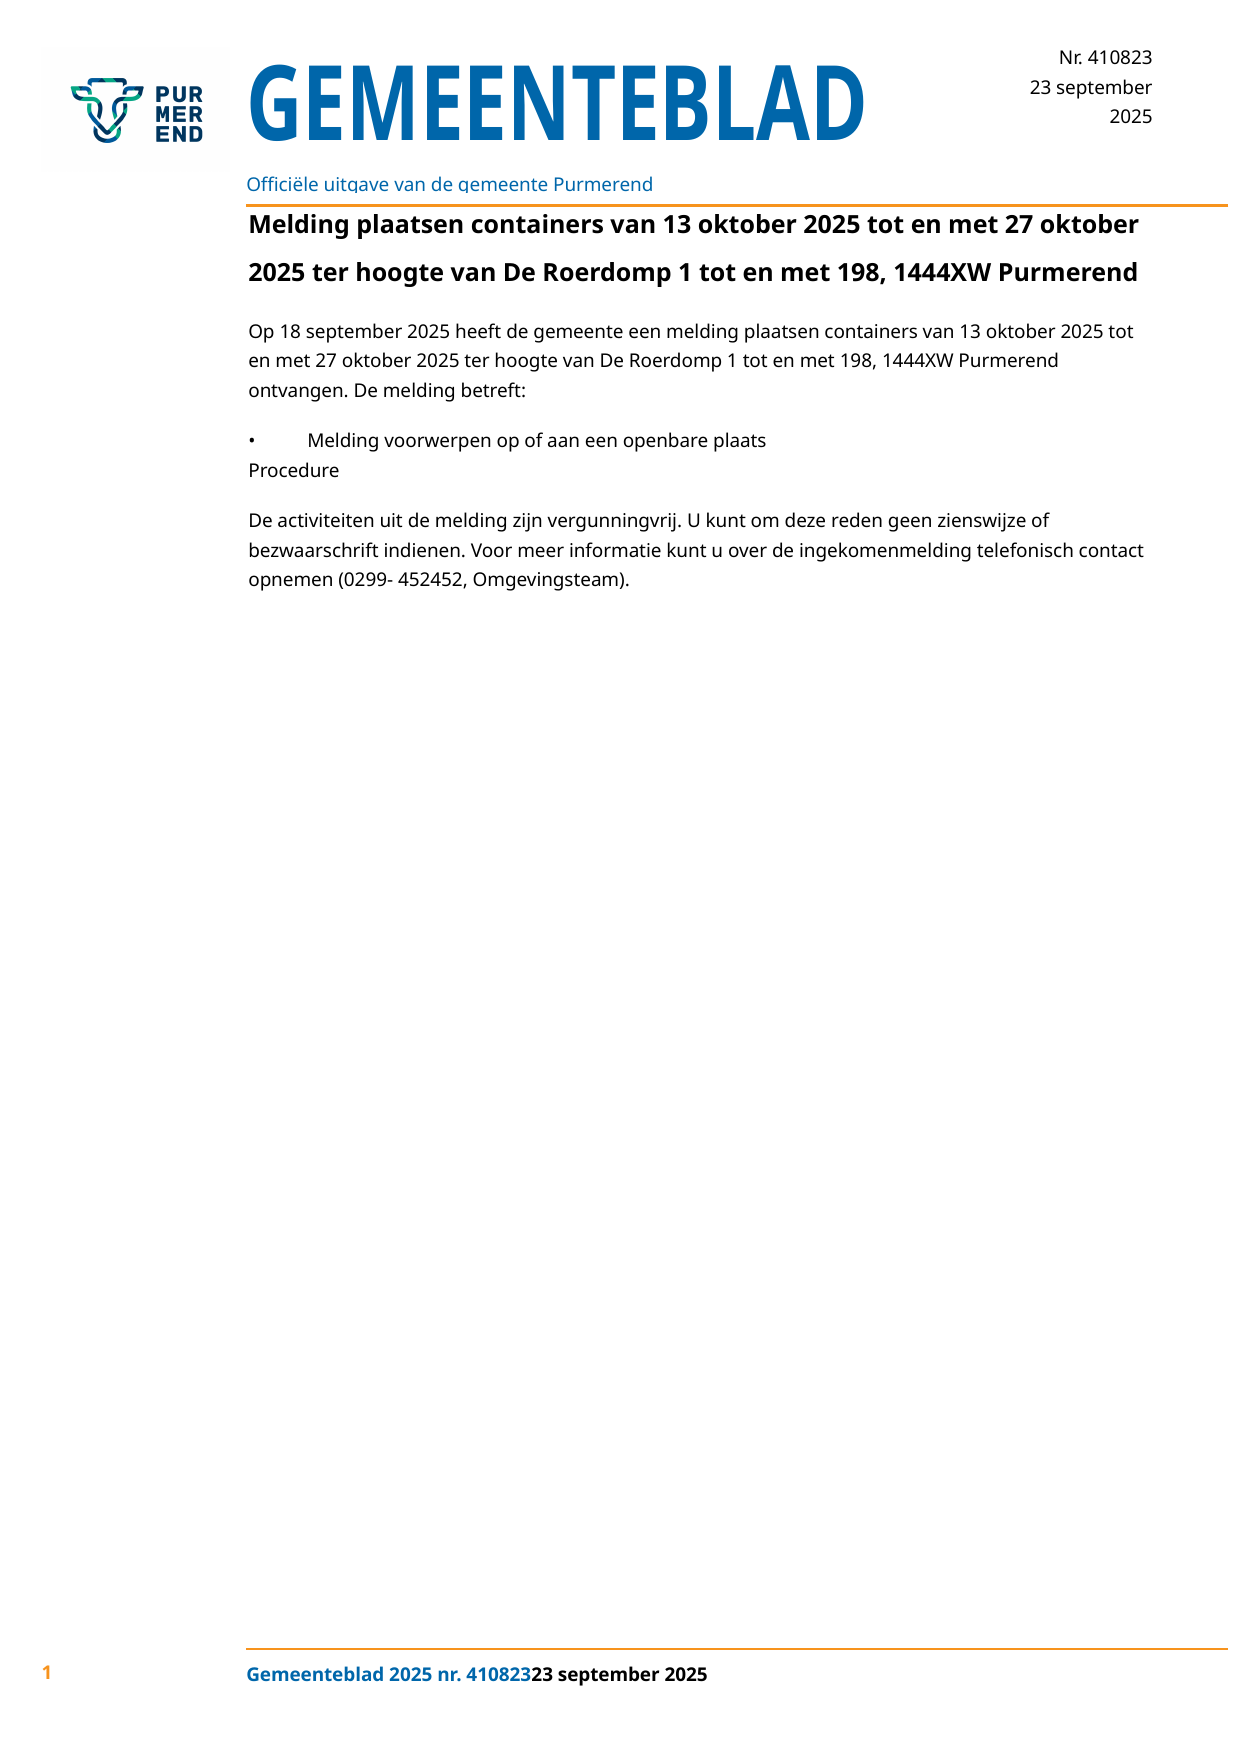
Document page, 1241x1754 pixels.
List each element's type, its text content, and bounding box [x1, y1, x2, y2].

list Melding voorwerpen op of aan een openbare plaats [248, 427, 1152, 453]
text Op 18 september 2025 heeft de gemeente een melding plaatsen containers van 13 oktober 2025 tot en met 27 oktober 2025 ter hoogte van De Roerdomp 1 tot en met 198, 1444XW Purmerend ontvangen. De melding betreft: [248, 318, 1152, 403]
picture [41, 47, 231, 172]
text De activiteiten uit de melding zijn vergunningvrij. U kunt om deze reden geen zienswijze of bezwaarschrift indienen. Voor meer informatie kunt u over de ingekomenmelding telefonisch contact opnemen (0299- 452452, Omgevingsteam). [248, 507, 1152, 592]
text Melding plaatsen containers van 13 oktober 2025 tot en met 27 oktober 2025 ter hoogte van De Roerdomp 1 tot en met 198, 1444XW Purmerend [248, 207, 1152, 288]
text Procedure [248, 457, 1152, 483]
